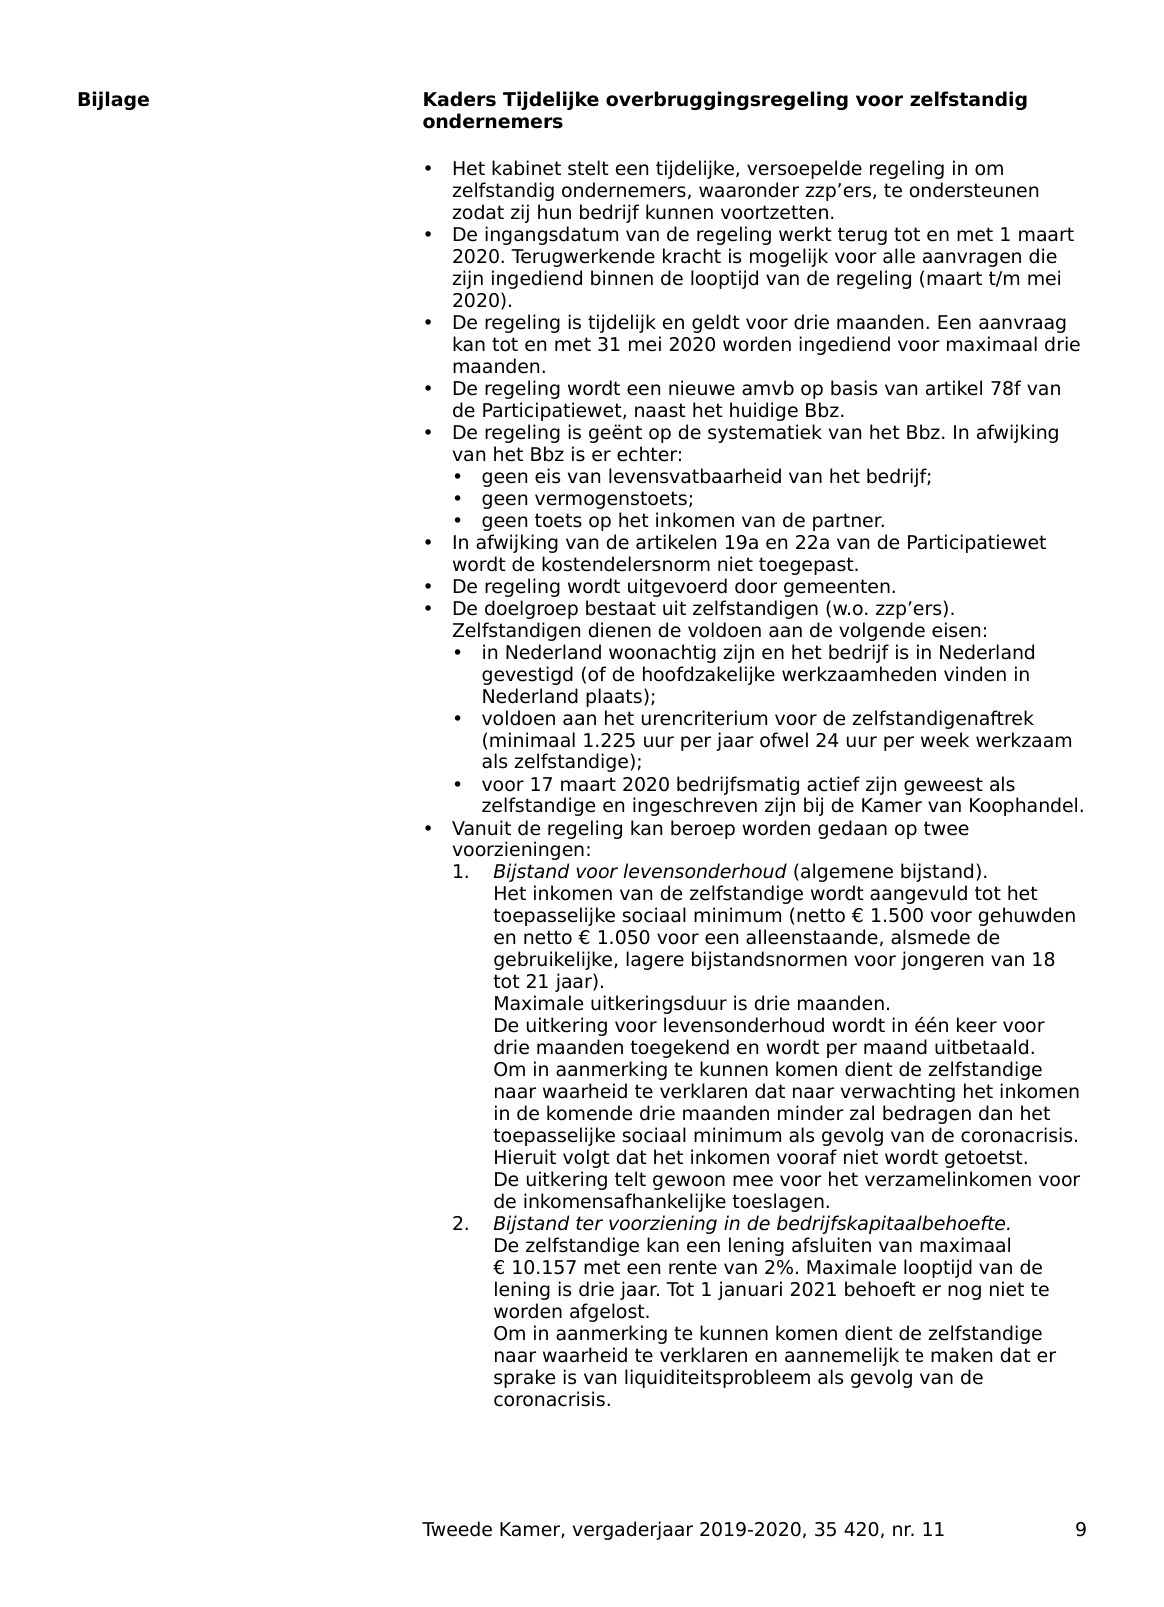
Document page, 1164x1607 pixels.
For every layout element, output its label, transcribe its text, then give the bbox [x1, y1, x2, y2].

subtitle Bijlage Kaders Tijdelijke overbruggingsregeling voor zelfstandig ondernemers [77, 89, 1087, 133]
text • geen eis van levensvatbaarheid van het bedrijf; [452, 466, 1087, 488]
text De zelfstandige kan een lening afsluiten van maximaal € 10.157 met een rente van 2%. Maximale looptijd van de lening is drie jaar. Tot 1 januari 2021 behoeft er nog niet te worden afgelost. [493, 1235, 1087, 1323]
text Om in aanmerking te kunnen komen dient de zelfstandige naar waarheid te verklaren dat naar verwachting het inkomen in de komende drie maanden minder zal bedragen dan het toepasselijke sociaal minimum als gevolg van de coronacrisis. Hieruit volgt dat het inkomen vooraf niet wordt getoetst. [493, 1059, 1087, 1169]
text • De regeling wordt een nieuwe amvb op basis van artikel 78f van de Participatiewet, naast het huidige Bbz. [422, 378, 1087, 422]
text • In afwijking van de artikelen 19a en 22a van de Participatiewet wordt de kostendelersnorm niet toegepast. [422, 532, 1087, 576]
text Maximale uitkeringsduur is drie maanden. [493, 993, 1087, 1015]
text 1. Bijstand voor levensonderhoud (algemene bijstand). [452, 861, 1087, 883]
text • geen toets op het inkomen van de partner. [452, 510, 1087, 532]
text • voldoen aan het urencriterium voor de zelfstandigenaftrek (minimaal 1.225 uur per jaar ofwel 24 uur per week werkzaam als zelfstandige); [452, 707, 1087, 773]
text 2. Bijstand ter voorziening in de bedrijfskapitaalbehoefte. [452, 1213, 1087, 1235]
text • geen vermogenstoets; [452, 488, 1087, 510]
text • voor 17 maart 2020 bedrijfsmatig actief zijn geweest als zelfstandige en ingeschreven zijn bij de Kamer van Koophandel. [452, 773, 1087, 817]
text De uitkering voor levensonderhoud wordt in één keer voor drie maanden toegekend en wordt per maand uitbetaald. [493, 1015, 1087, 1059]
text Het inkomen van de zelfstandige wordt aangevuld tot het toepasselijke sociaal minimum (netto € 1.500 voor gehuwden en netto € 1.050 voor een alleenstaande, alsmede de gebruikelijke, lagere bijstandsnormen voor jongeren van 18 tot 21 jaar). [493, 883, 1087, 993]
text • in Nederland woonachtig zijn en het bedrijf is in Nederland gevestigd (of de hoofdzakelijke werkzaamheden vinden in Nederland plaats); [452, 642, 1087, 707]
text • De regeling is geënt op de systematiek van het Bbz. In afwijking van het Bbz is er echter: [422, 422, 1087, 466]
text • De ingangsdatum van de regeling werkt terug tot en met 1 maart 2020. Terugwerkende kracht is mogelijk voor alle aanvragen die zijn ingediend binnen de looptijd van de regeling (maart t/m mei 2020). [422, 224, 1087, 312]
text De uitkering telt gewoon mee voor het verzamelinkomen voor de inkomensafhankelijke toeslagen. [493, 1169, 1087, 1213]
text • Vanuit de regeling kan beroep worden gedaan op twee voorzieningen: [422, 817, 1087, 861]
text • De doelgroep bestaat uit zelfstandigen (w.o. zzp’ers). Zelfstandigen dienen de voldoen aan de volgende eisen: [422, 598, 1087, 642]
text • De regeling wordt uitgevoerd door gemeenten. [422, 576, 1087, 598]
text • Het kabinet stelt een tijdelijke, versoepelde regeling in om zelfstandig ondernemers, waaronder zzp’ers, te ondersteunen zodat zij hun bedrijf kunnen voortzetten. [422, 158, 1087, 224]
text • De regeling is tijdelijk en geldt voor drie maanden. Een aanvraag kan tot en met 31 mei 2020 worden ingediend voor maximaal drie maanden. [422, 312, 1087, 378]
text Om in aanmerking te kunnen komen dient de zelfstandige naar waarheid te verklaren en aannemelijk te maken dat er sprake is van liquiditeitsprobleem als gevolg van de coronacrisis. [493, 1323, 1087, 1411]
